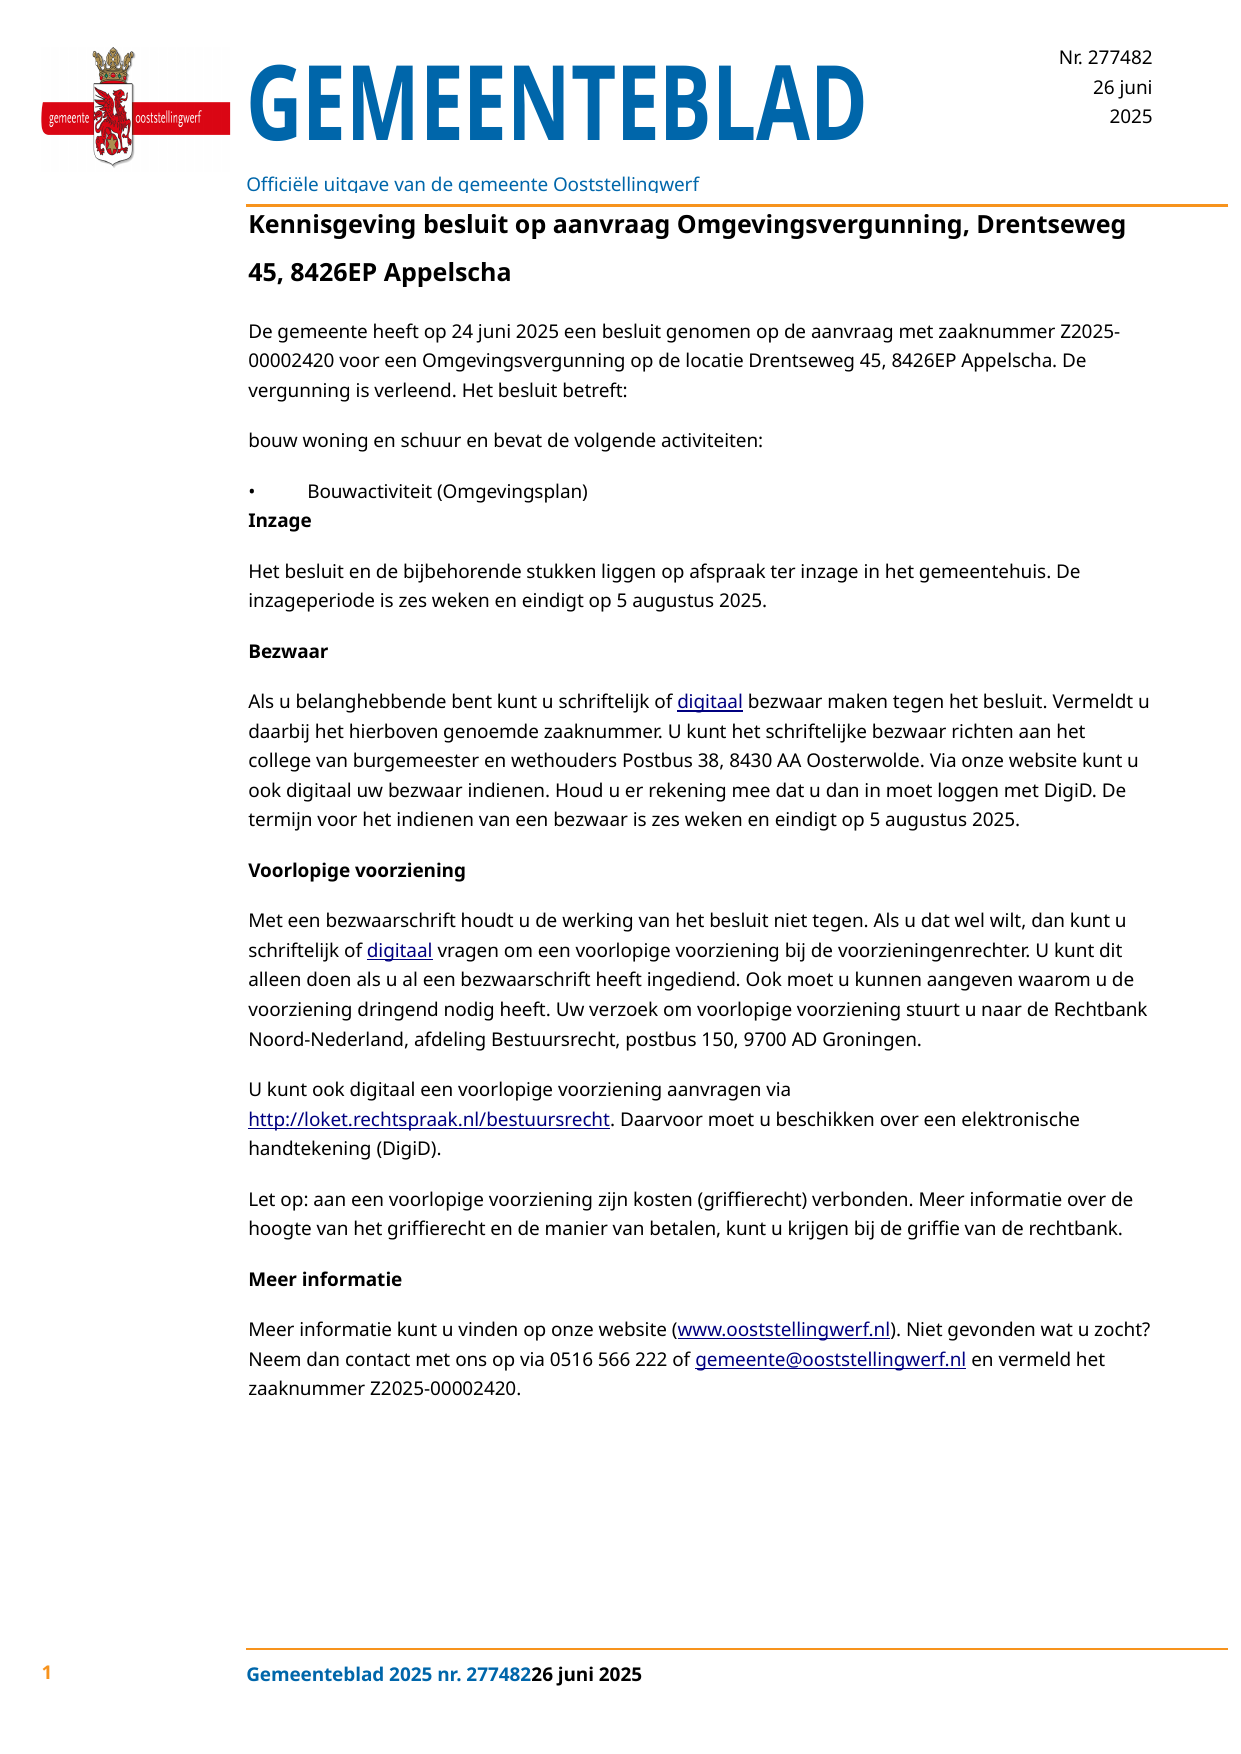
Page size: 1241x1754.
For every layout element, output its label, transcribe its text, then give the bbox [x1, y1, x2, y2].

text Let op: aan een voorlopige voorziening zijn kosten (griffierecht) verbonden. Meer informatie over de hoogte van het griffierecht en de manier van betalen, kunt u krijgen bij de griffie van de rechtbank. [248, 1186, 1152, 1241]
text Bezwaar [248, 638, 1152, 664]
text Het besluit en de bijbehorende stukken liggen op afspraak ter inzage in het gemeentehuis. De inzageperiode is zes weken en eindigt op 5 augustus 2025. [248, 558, 1152, 613]
text U kunt ook digitaal een voorlopige voorziening aanvragen via http://loket.rechtspraak.nl/bestuursrecht. Daarvoor moet u beschikken over een elektronische handtekening (DigiD). [248, 1076, 1152, 1161]
list Bouwactiviteit (Omgevingsplan) [248, 478, 1152, 504]
text Meer informatie [248, 1266, 1152, 1292]
picture [41, 47, 231, 172]
text Voorlopige voorziening [248, 857, 1152, 883]
text Als u belanghebbende bent kunt u schriftelijk of digitaal bezwaar maken tegen het besluit. Vermeldt u daarbij het hierboven genoemde zaaknummer. U kunt het schriftelijke bezwaar richten aan het college van burgemeester en wethouders Postbus 38, 8430 AA Oosterwolde. Via onze website kunt u ook digitaal uw bezwaar indienen. Houd u er rekening mee dat u dan in moet loggen met DigiD. De termijn voor het indienen van een bezwaar is zes weken en eindigt op 5 augustus 2025. [248, 688, 1152, 832]
text Met een bezwaarschrift houdt u de werking van het besluit niet tegen. Als u dat wel wilt, dan kunt u schriftelijk of digitaal vragen om een voorlopige voorziening bij de voorzieningenrechter. U kunt dit alleen doen als u al een bezwaarschrift heeft ingediend. Ook moet u kunnen aangeven waarom u de voorziening dringend nodig heeft. Uw verzoek om voorlopige voorziening stuurt u naar de Rechtbank Noord-Nederland, afdeling Bestuursrecht, postbus 150, 9700 AD Groningen. [248, 907, 1152, 1052]
text bouw woning en schuur en bevat de volgende activiteiten: [248, 427, 1152, 453]
text Kennisgeving besluit op aanvraag Omgevingsvergunning, Drentseweg 45, 8426EP Appelscha [248, 207, 1152, 288]
text De gemeente heeft op 24 juni 2025 een besluit genomen op de aanvraag met zaaknummer Z2025-00002420 voor een Omgevingsvergunning op de locatie Drentseweg 45, 8426EP Appelscha. De vergunning is verleend. Het besluit betreft: [248, 318, 1152, 403]
text Meer informatie kunt u vinden op onze website (www.ooststellingwerf.nl). Niet gevonden wat u zocht? Neem dan contact met ons op via 0516 566 222 of gemeente@ooststellingwerf.nl en vermeld het zaaknummer Z2025-00002420. [248, 1316, 1152, 1401]
text Inzage [248, 507, 1152, 533]
